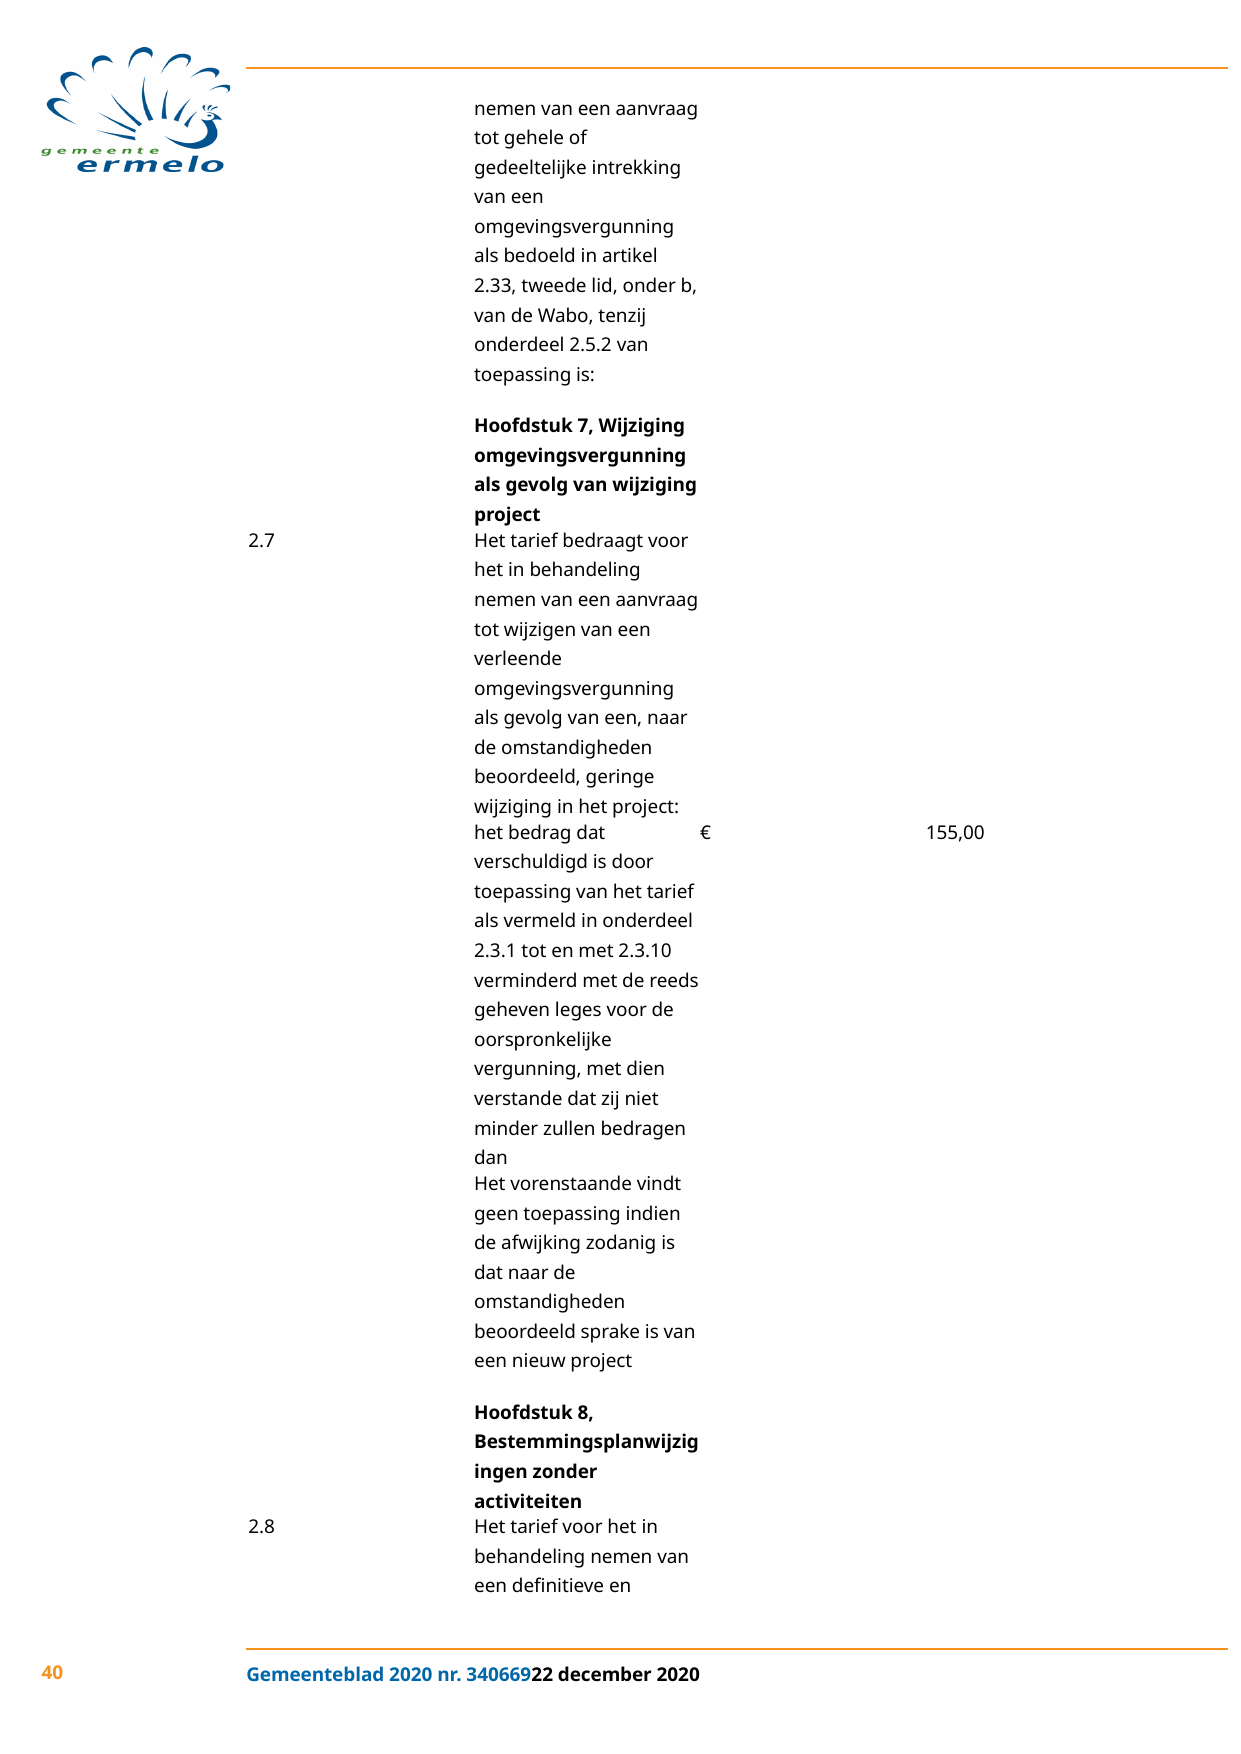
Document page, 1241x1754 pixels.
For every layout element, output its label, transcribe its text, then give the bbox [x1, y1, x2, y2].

table_cell [926, 527, 1152, 819]
table_cell € [700, 819, 926, 1170]
picture [41, 47, 231, 172]
table_cell [926, 1399, 1152, 1513]
table_cell 2.8 [248, 1514, 474, 1598]
table_cell [700, 1373, 926, 1399]
table_cell het bedrag dat verschuldigd is door toepassing van het tarief als vermeld in onderdeel 2.3.1 tot en met 2.3.10 verminderd met de reeds geheven leges voor de oorspronkelijke vergunning, met dien verstande dat zij niet minder zullen bedragen dan [474, 819, 700, 1170]
table_cell [926, 95, 1152, 387]
table_cell 2.7 [248, 527, 474, 819]
table_cell [248, 95, 474, 387]
table_cell [248, 1373, 474, 1399]
table_cell [700, 1514, 926, 1598]
table_cell [700, 413, 926, 527]
table_cell nemen van een aanvraag tot gehele of gedeeltelijke intrekking van een omgevingsvergunning als bedoeld in artikel 2.33, tweede lid, onder b, van de Wabo, tenzij onderdeel 2.5.2 van toepassing is: [474, 95, 700, 387]
table_cell [474, 387, 700, 412]
table_cell [248, 1170, 474, 1373]
table_cell Het tarief bedraagt voor het in behandeling nemen van een aanvraag tot wijzigen van een verleende omgevingsvergunning als gevolg van een, naar de omstandigheden beoordeeld, geringe wijziging in het project: [474, 527, 700, 819]
table_cell [474, 1373, 700, 1399]
table_cell [926, 387, 1152, 412]
table_cell [926, 413, 1152, 527]
table_cell [926, 1170, 1152, 1373]
table_cell [700, 527, 926, 819]
table_cell [248, 1399, 474, 1513]
table_cell 155,00 [926, 819, 1152, 1170]
table_cell [926, 1373, 1152, 1399]
table_cell [926, 1514, 1152, 1598]
table_cell [248, 387, 474, 412]
table_cell Hoofdstuk 8, Bestemmingsplanwijzigingen zonder activiteiten [474, 1399, 700, 1513]
table_cell [700, 1170, 926, 1373]
table_cell [248, 819, 474, 1170]
table_cell [700, 1399, 926, 1513]
table_cell [700, 95, 926, 387]
table_cell [248, 413, 474, 527]
table_cell Het vorenstaande vindt geen toepassing indien de afwijking zodanig is dat naar de omstandigheden beoordeeld sprake is van een nieuw project [474, 1170, 700, 1373]
table_cell Hoofdstuk 7, Wijziging omgevingsvergunning als gevolg van wijziging project [474, 413, 700, 527]
table_cell [700, 387, 926, 412]
table_cell Het tarief voor het in behandeling nemen van een definitieve en [474, 1514, 700, 1598]
